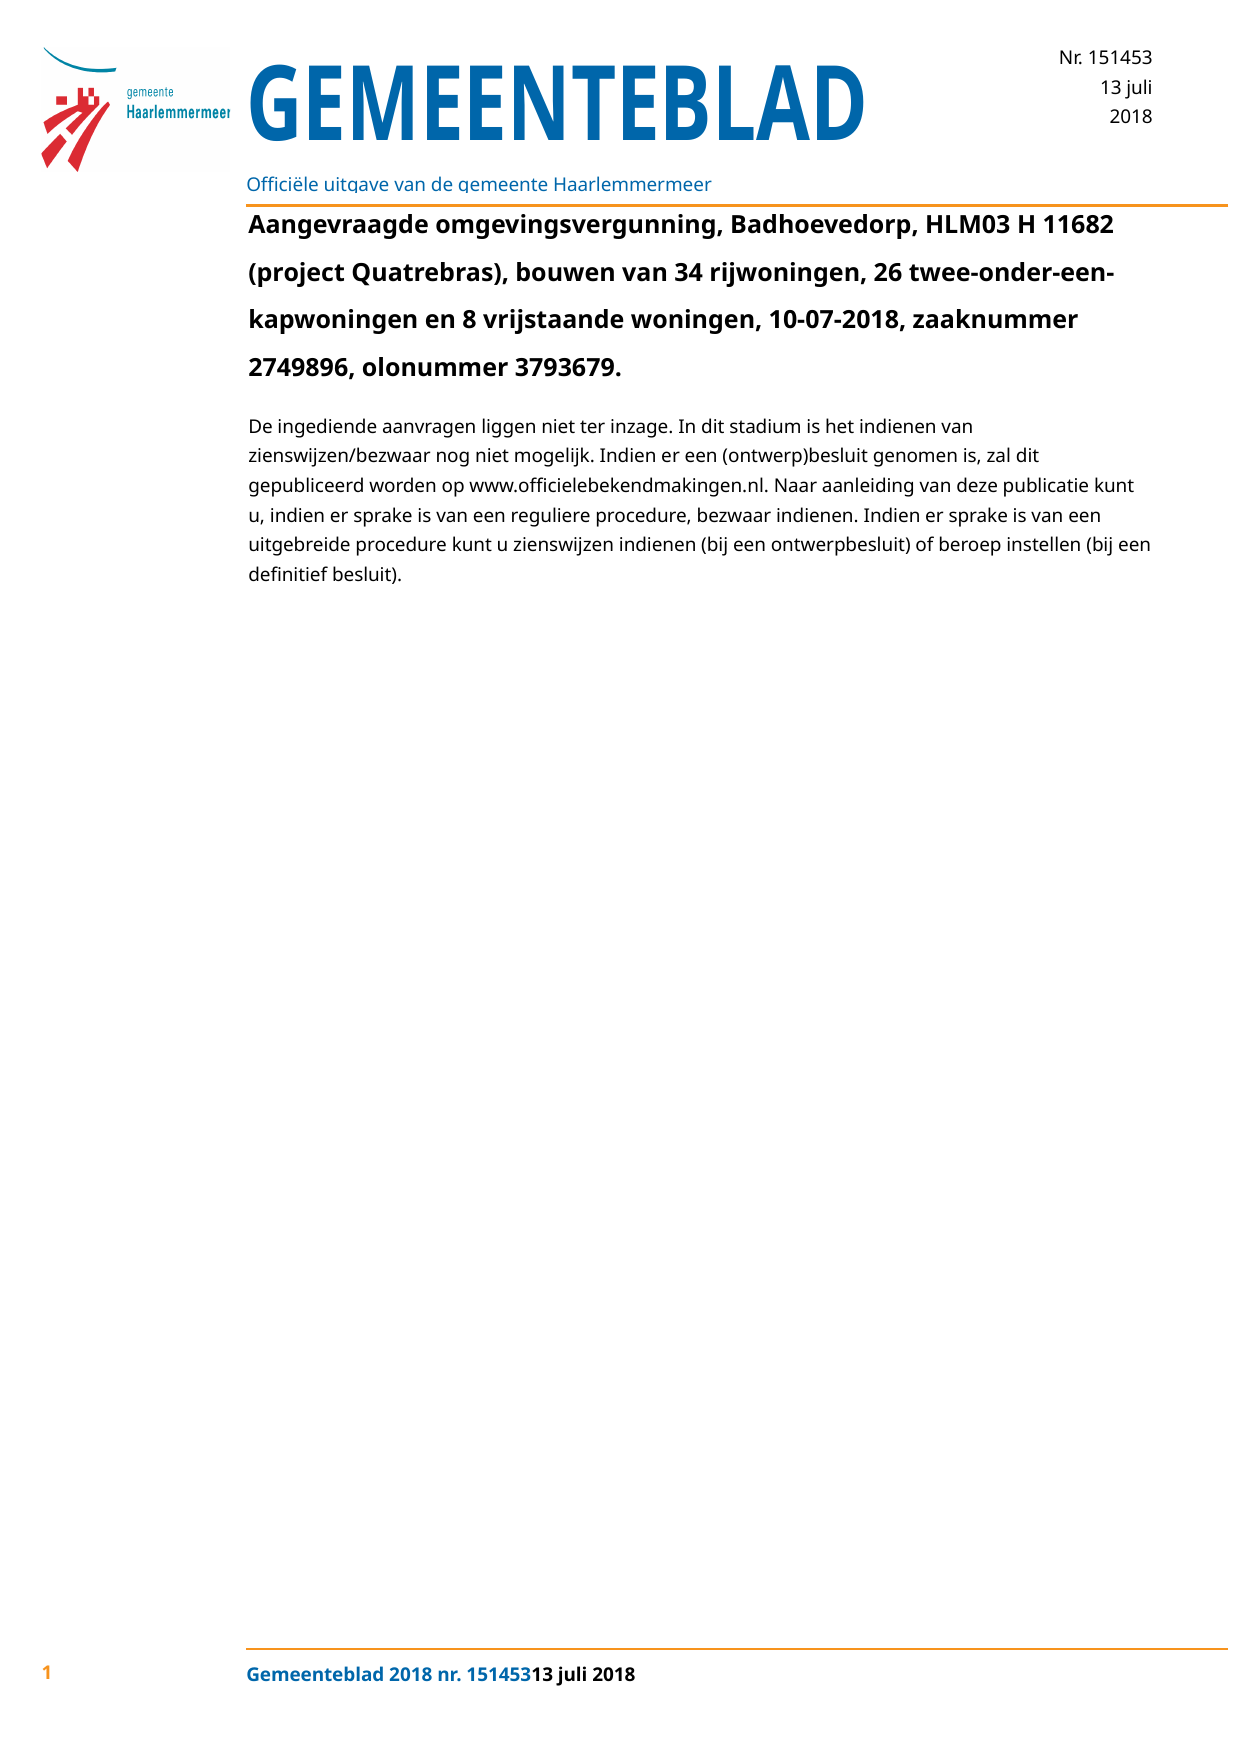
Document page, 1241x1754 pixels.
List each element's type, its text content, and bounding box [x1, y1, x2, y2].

text Aangevraagde omgevingsvergunning, Badhoevedorp, HLM03 H 11682 (project Quatrebras), bouwen van 34 rijwoningen, 26 twee-onder-een-kapwoningen en 8 vrijstaande woningen, 10-07-2018, zaaknummer 2749896, olonummer 3793679. [248, 207, 1152, 384]
picture [41, 47, 231, 172]
text De ingediende aanvragen liggen niet ter inzage. In dit stadium is het indienen van zienswijzen/bezwaar nog niet mogelijk. Indien er een (ontwerp)besluit genomen is, zal dit gepubliceerd worden op www.officielebekendmakingen.nl. Naar aanleiding van deze publicatie kunt u, indien er sprake is van een reguliere procedure, bezwaar indienen. Indien er sprake is van een uitgebreide procedure kunt u zienswijzen indienen (bij een ontwerpbesluit) of beroep instellen (bij een definitief besluit). [248, 413, 1152, 587]
